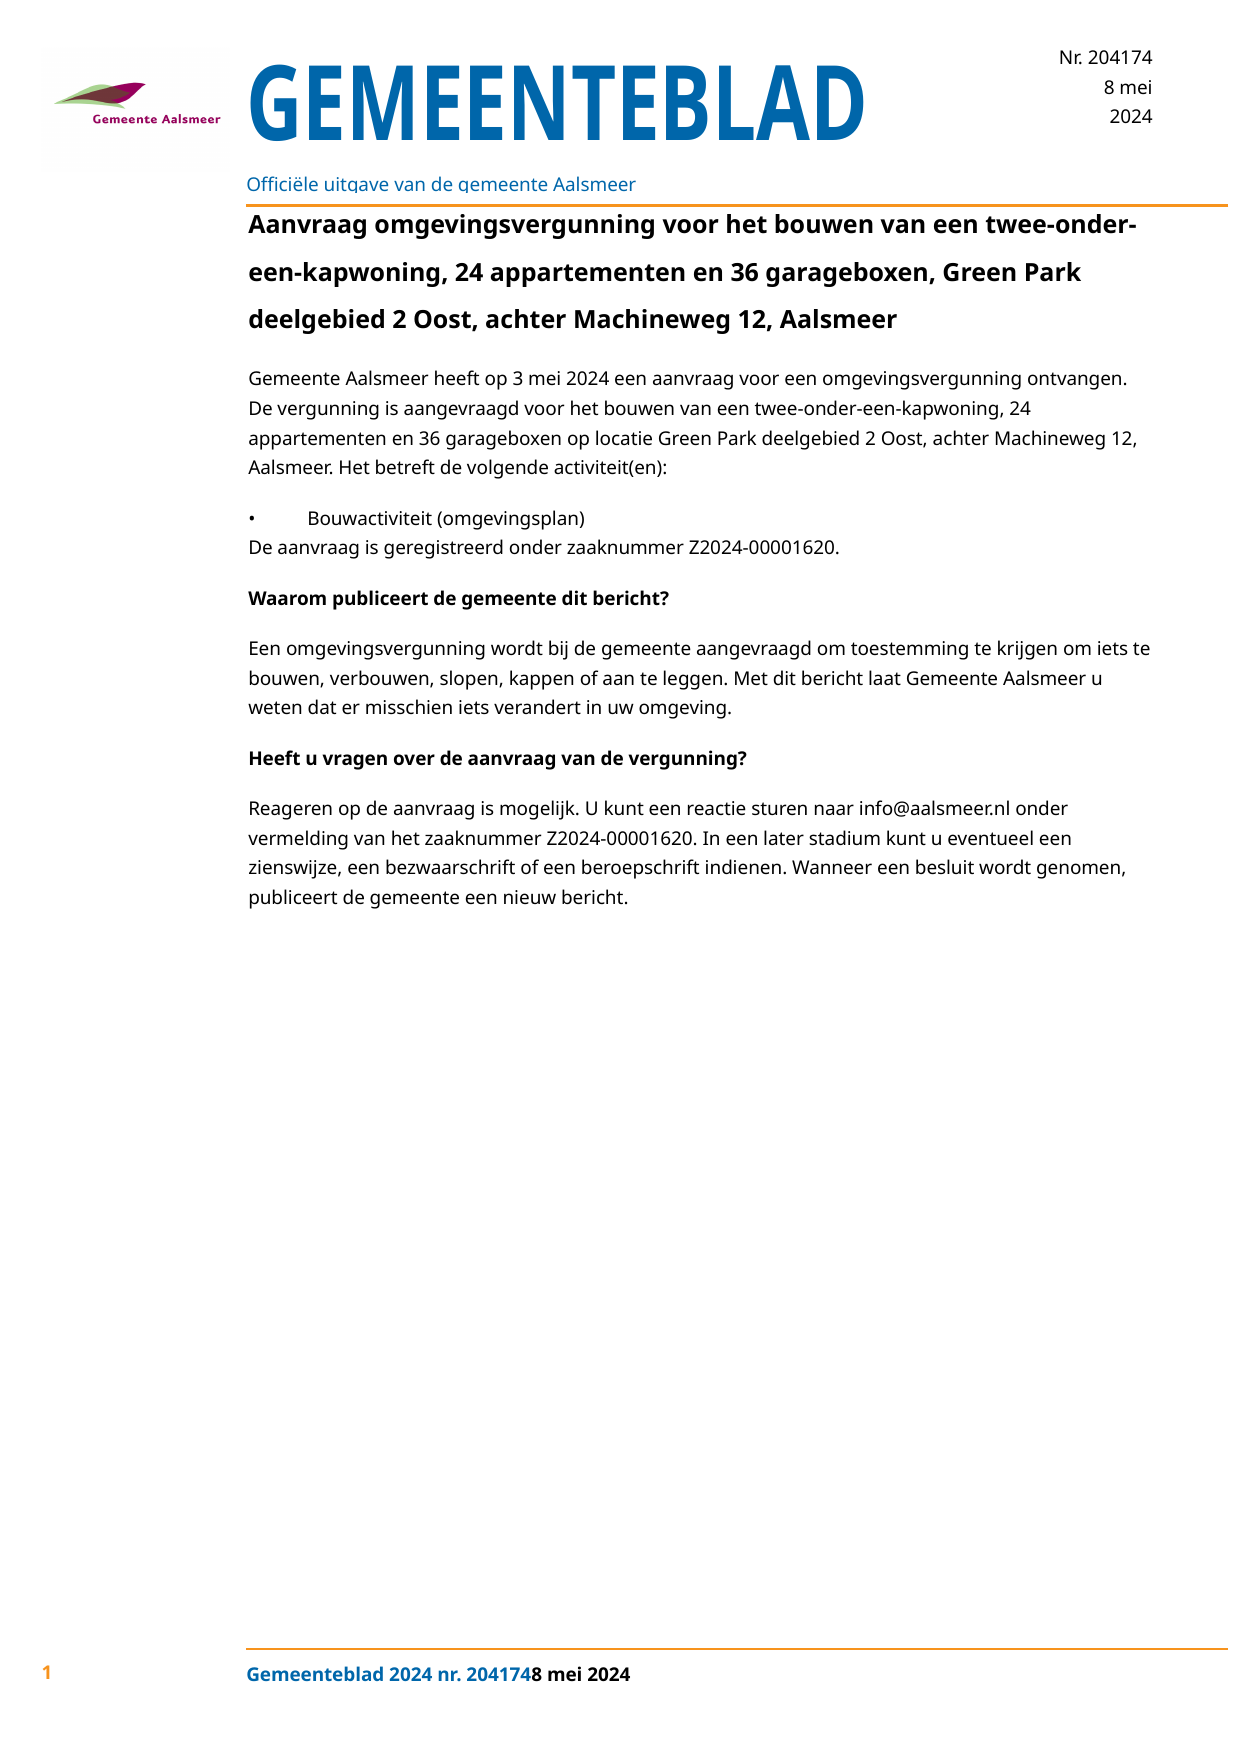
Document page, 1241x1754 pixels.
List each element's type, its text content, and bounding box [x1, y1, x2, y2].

text Reageren op de aanvraag is mogelijk. U kunt een reactie sturen naar info@aalsmeer.nl onder vermelding van het zaaknummer Z2024-00001620. In een later stadium kunt u eventueel een zienswijze, een bezwaarschrift of een beroepschrift indienen. Wanneer een besluit wordt genomen, publiceert de gemeente een nieuw bericht. [248, 795, 1152, 909]
picture [41, 47, 231, 172]
list Bouwactiviteit (omgevingsplan) [248, 505, 1152, 530]
text Waarom publiceert de gemeente dit bericht? [248, 585, 1152, 610]
text Een omgevingsvergunning wordt bij de gemeente aangevraagd om toestemming te krijgen om iets te bouwen, verbouwen, slopen, kappen of aan te leggen. Met dit bericht laat Gemeente Aalsmeer u weten dat er misschien iets verandert in uw omgeving. [248, 635, 1152, 720]
text Aanvraag omgevingsvergunning voor het bouwen van een twee-onder-een-kapwoning, 24 appartementen en 36 garageboxen, Green Park deelgebied 2 Oost, achter Machineweg 12, Aalsmeer [248, 207, 1152, 336]
text De aanvraag is geregistreerd onder zaaknummer Z2024-00001620. [248, 534, 1152, 560]
text Gemeente Aalsmeer heeft op 3 mei 2024 een aanvraag voor een omgevingsvergunning ontvangen. De vergunning is aangevraagd voor het bouwen van een twee-onder-een-kapwoning, 24 appartementen en 36 garageboxen op locatie Green Park deelgebied 2 Oost, achter Machineweg 12, Aalsmeer. Het betreft de volgende activiteit(en): [248, 366, 1152, 480]
text Heeft u vragen over de aanvraag van de vergunning? [248, 745, 1152, 770]
